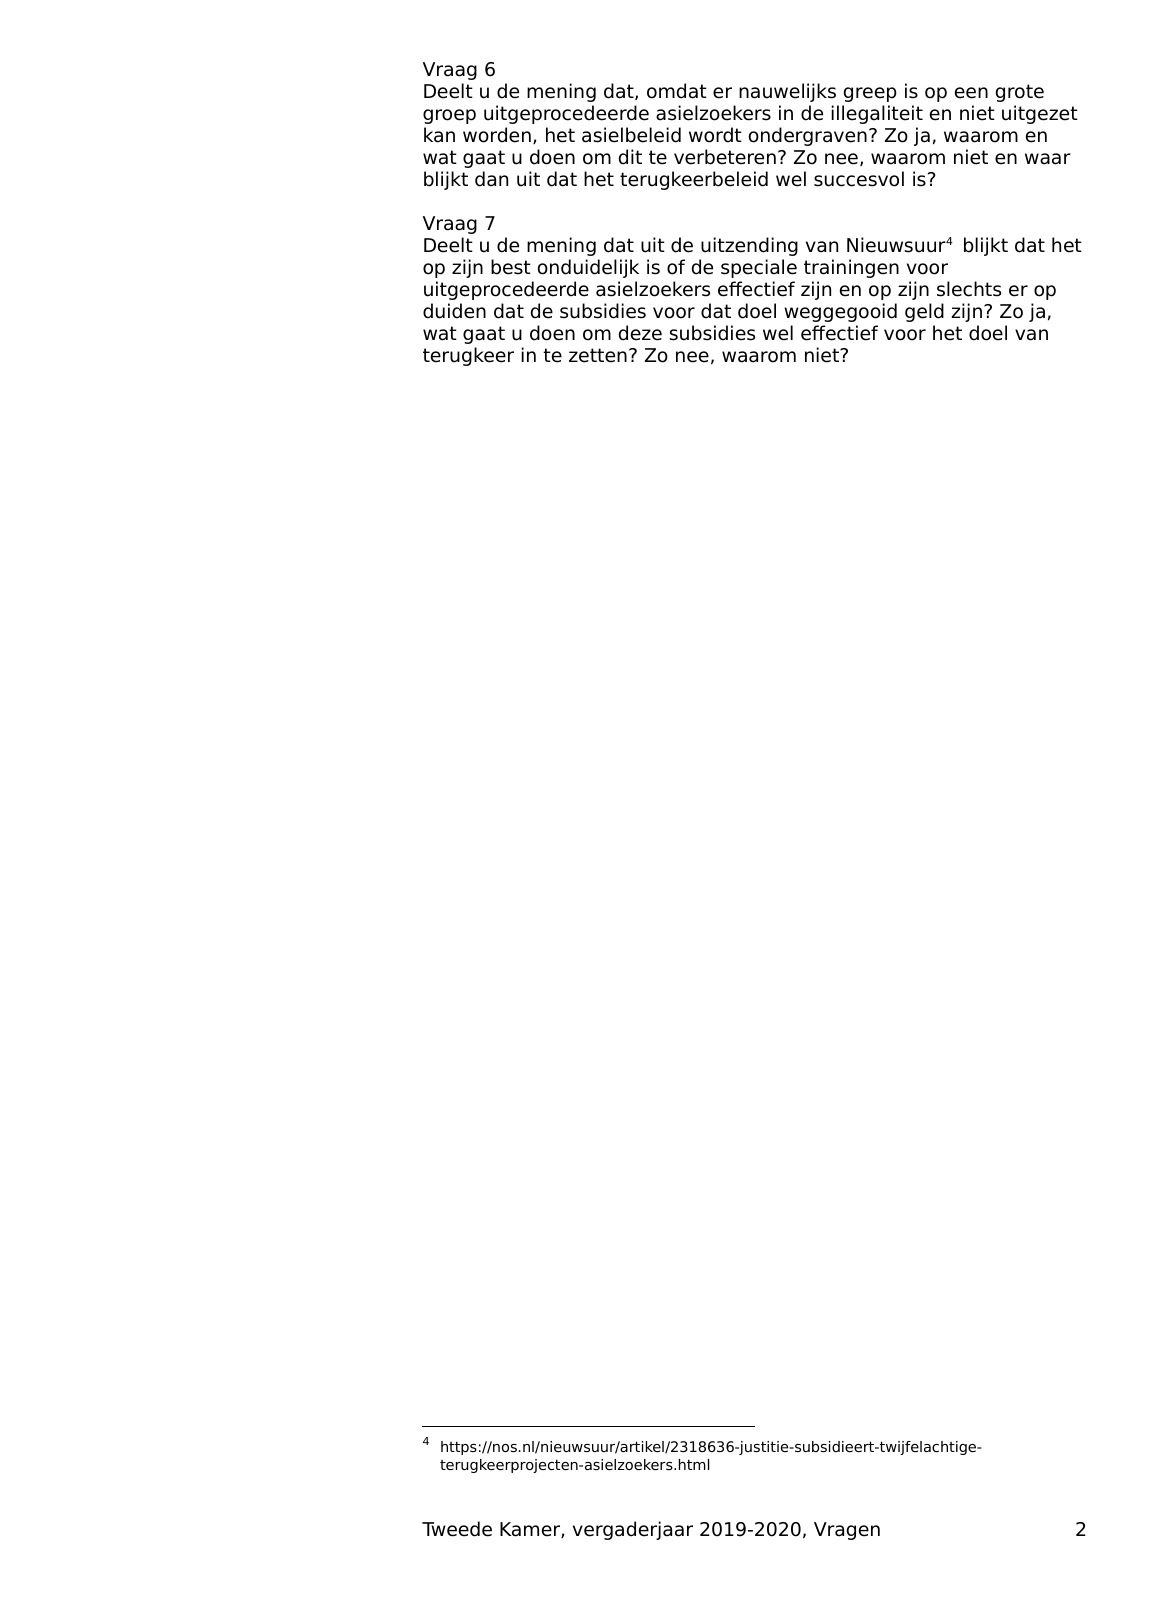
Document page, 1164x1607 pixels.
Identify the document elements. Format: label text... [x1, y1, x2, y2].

text Vraag 6 [422, 59, 1087, 81]
text Deelt u de mening dat uit de uitzending van Nieuwsuur blijkt dat het op zijn best onduidelijk is of de speciale trainingen voor uitgeprocedeerde asielzoekers effectief zijn en op zijn slechts er op duiden dat de subsidies voor dat doel weggegooid geld zijn? Zo ja, wat gaat u doen om deze subsidies wel effectief voor het doel van terugkeer in te zetten? Zo nee, waarom niet? [422, 235, 1087, 367]
text Deelt u de mening dat, omdat er nauwelijks greep is op een grote groep uitgeprocedeerde asielzoekers in de illegaliteit en niet uitgezet kan worden, het asielbeleid wordt ondergraven? Zo ja, waarom en wat gaat u doen om dit te verbeteren? Zo nee, waarom niet en waar blijkt dan uit dat het terugkeerbeleid wel succesvol is? [422, 81, 1087, 191]
text Vraag 7 [422, 213, 1087, 235]
text https://nos.nl/nieuwsuur/artikel/2318636-justitie-subsidieert-twijfelachtige-terugkeerprojecten-asielzoekers.html [422, 1435, 1087, 1474]
